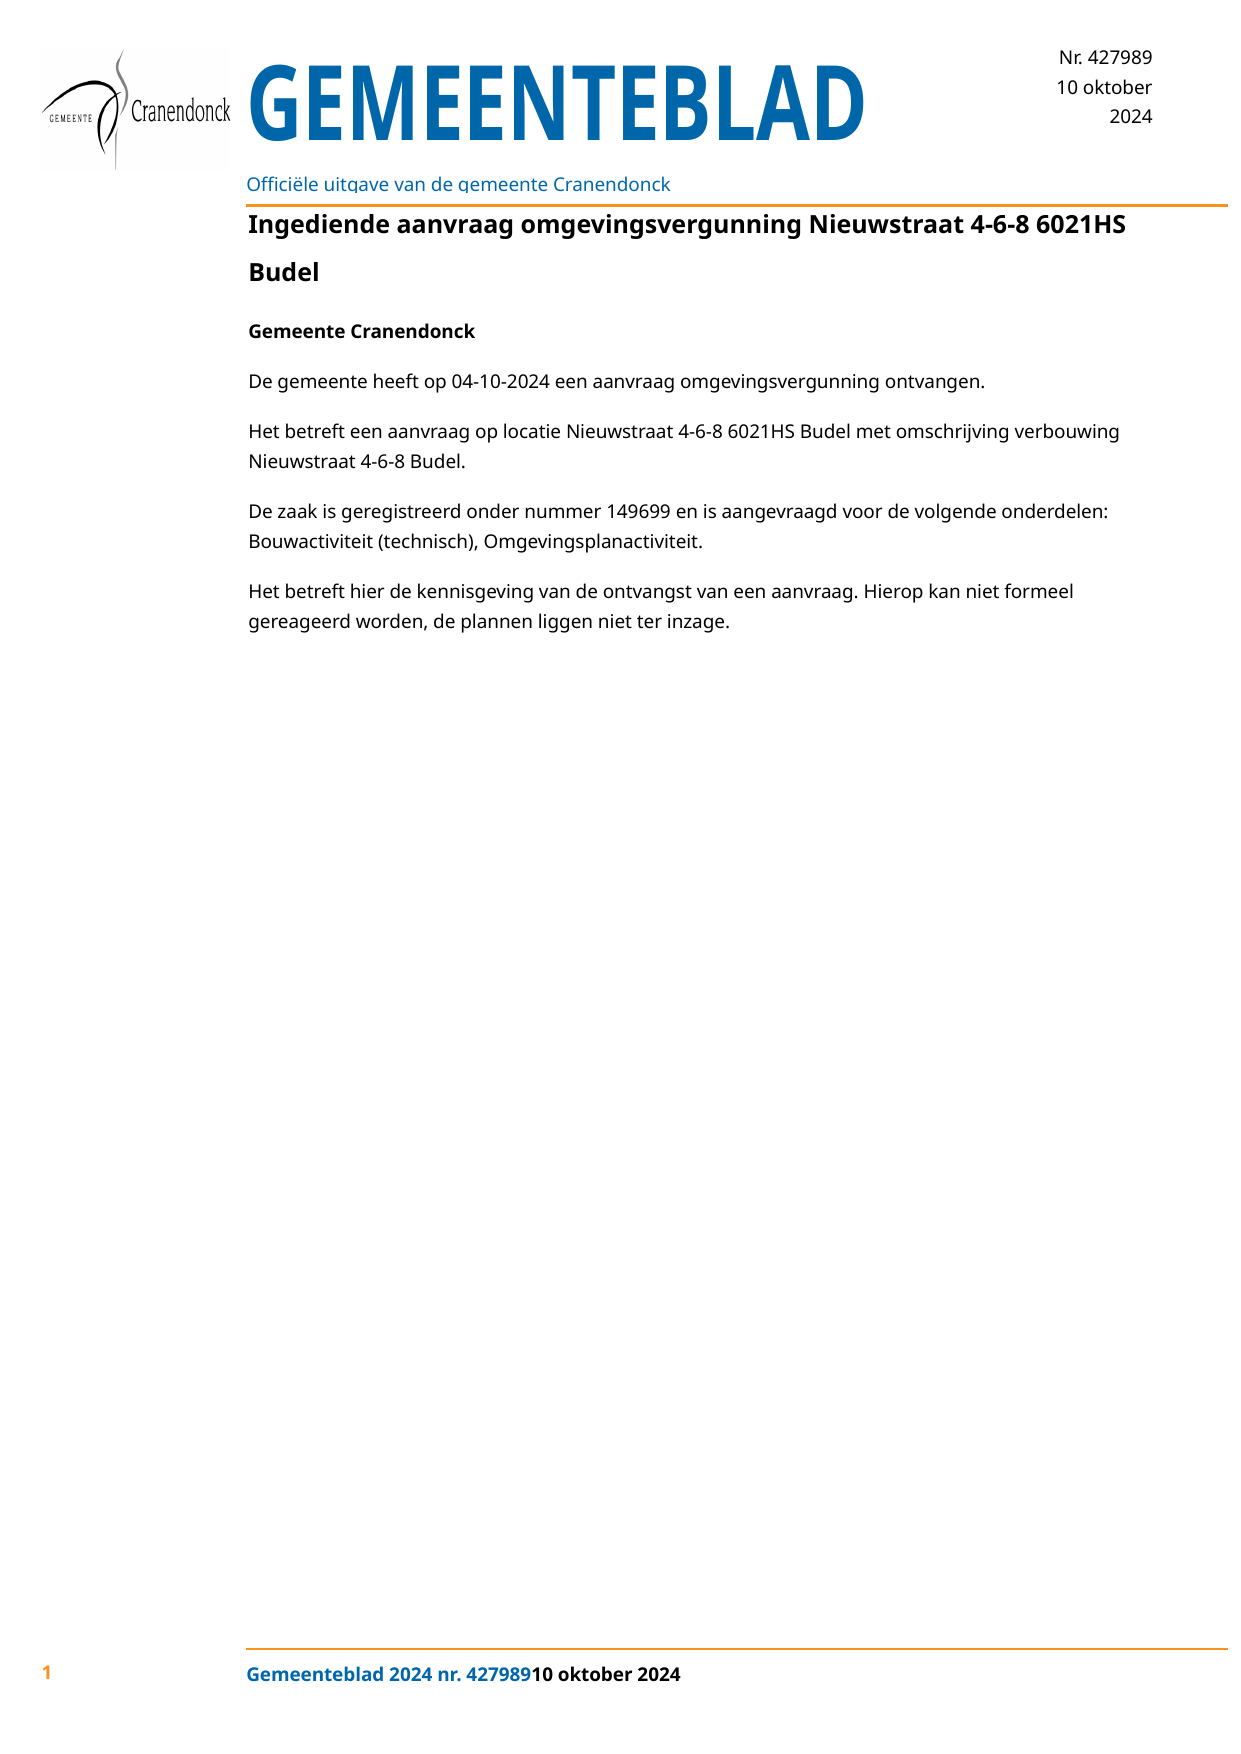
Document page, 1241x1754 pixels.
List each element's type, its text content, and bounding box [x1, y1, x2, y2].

text Gemeente Cranendonck [248, 318, 1152, 344]
text De zaak is geregistreerd onder nummer 149699 en is aangevraagd voor de volgende onderdelen: Bouwactiviteit (technisch), Omgevingsplanactiviteit. [248, 499, 1152, 554]
text Ingediende aanvraag omgevingsvergunning Nieuwstraat 4-6-8 6021HS Budel [248, 207, 1152, 288]
text Het betreft een aanvraag op locatie Nieuwstraat 4-6-8 6021HS Budel met omschrijving verbouwing Nieuwstraat 4-6-8 Budel. [248, 419, 1152, 474]
text Het betreft hier de kennisgeving van de ontvangst van een aanvraag. Hierop kan niet formeel gereageerd worden, de plannen liggen niet ter inzage. [248, 579, 1152, 634]
picture [41, 47, 231, 172]
text De gemeente heeft op 04-10-2024 een aanvraag omgevingsvergunning ontvangen. [248, 368, 1152, 394]
